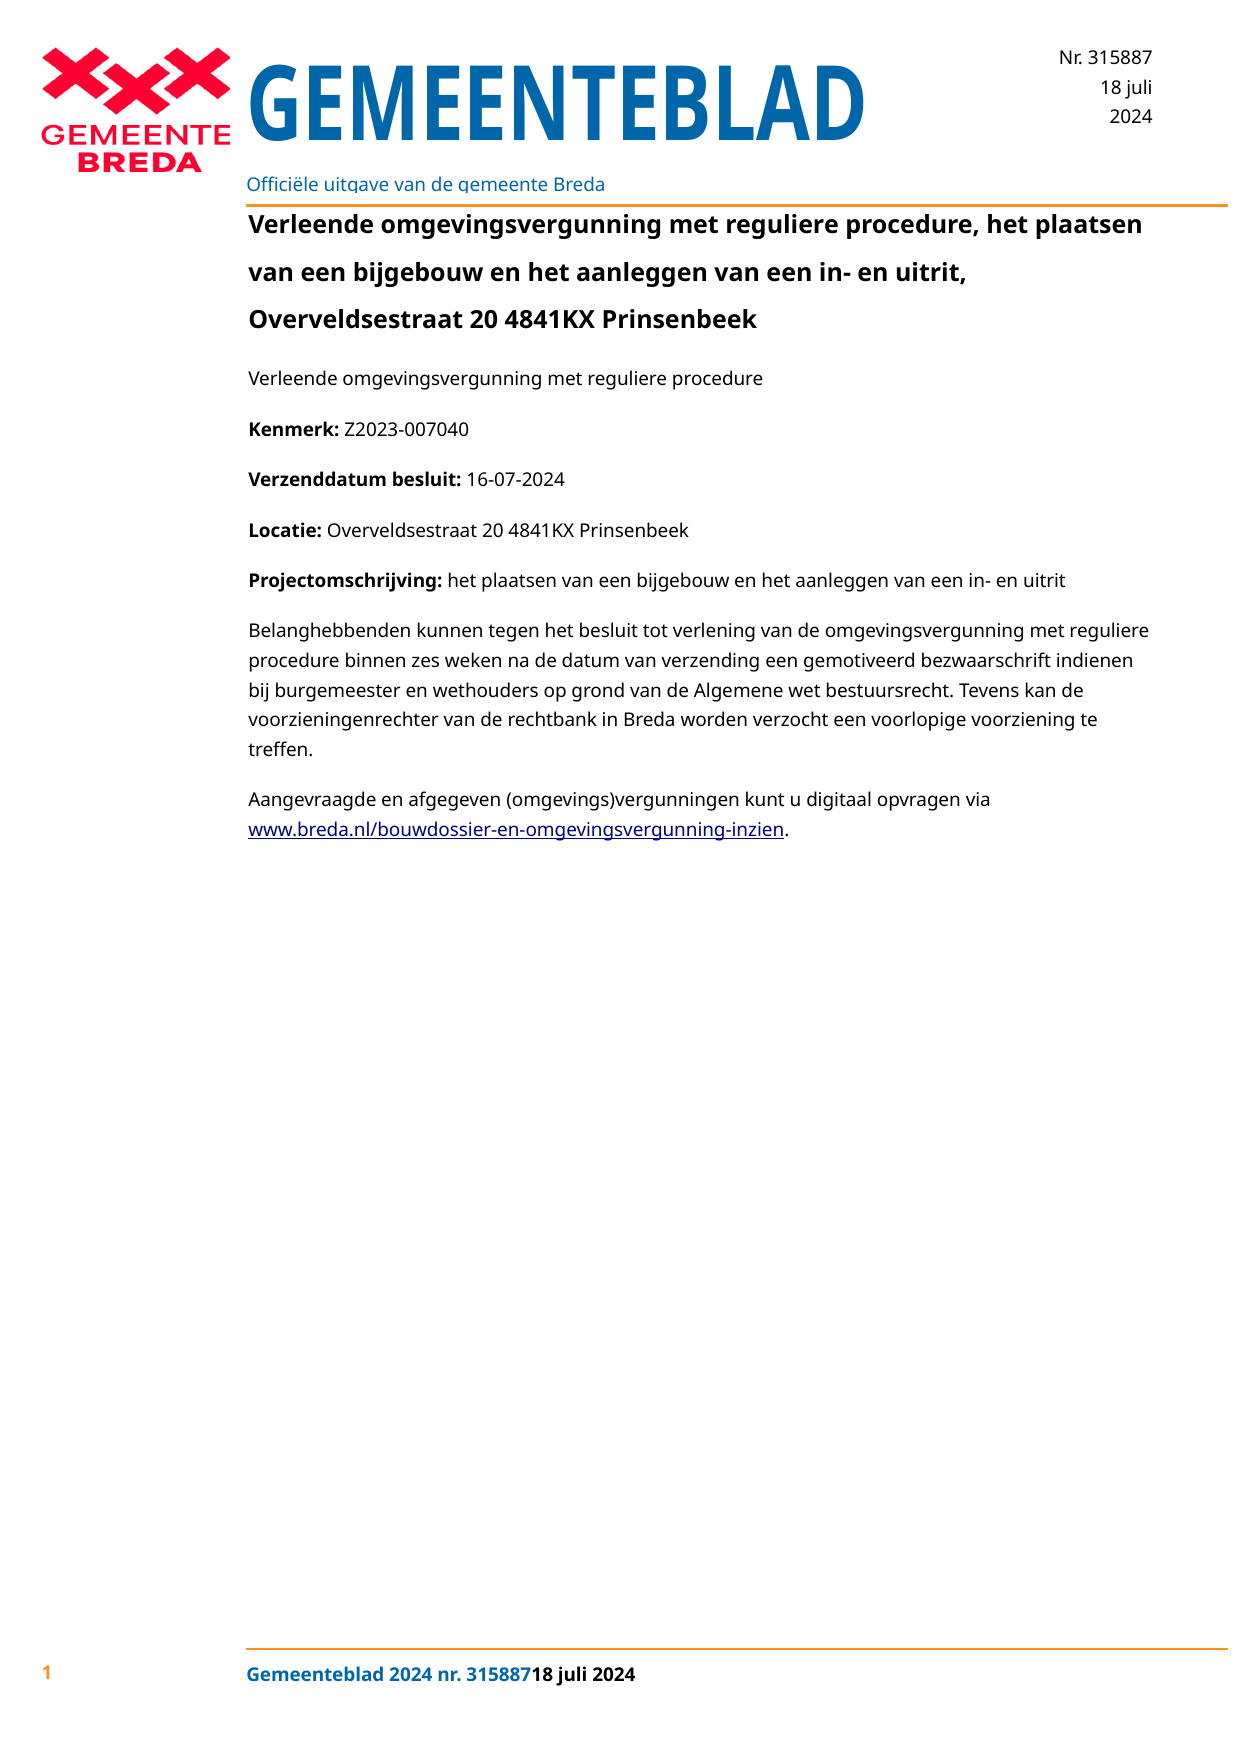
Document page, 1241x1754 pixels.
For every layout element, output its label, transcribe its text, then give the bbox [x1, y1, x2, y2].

text Verleende omgevingsvergunning met reguliere procedure, het plaatsen van een bijgebouw en het aanleggen van een in- en uitrit, Overveldsestraat 20 4841KX Prinsenbeek [248, 207, 1152, 336]
text Verzenddatum besluit: 16-07-2024 [248, 466, 1152, 492]
picture [41, 47, 231, 172]
text Aangevraagde en afgegeven (omgevings)vergunningen kunt u digitaal opvragen via www.breda.nl/bouwdossier-en-omgevingsvergunning-inzien. [248, 786, 1152, 842]
text Kenmerk: Z2023-007040 [248, 416, 1152, 442]
text Belanghebbenden kunnen tegen het besluit tot verlening van de omgevingsvergunning met reguliere procedure binnen zes weken na de datum van verzending een gemotiveerd bezwaarschrift indienen bij burgemeester en wethouders op grond van de Algemene wet bestuursrecht. Tevens kan de voorzieningenrechter van de rechtbank in Breda worden verzocht een voorlopige voorziening te treffen. [248, 618, 1152, 762]
text Projectomschrijving: het plaatsen van een bijgebouw en het aanleggen van een in- en uitrit [248, 567, 1152, 593]
text Verleende omgevingsvergunning met reguliere procedure [248, 366, 1152, 391]
text Locatie: Overveldsestraat 20 4841KX Prinsenbeek [248, 517, 1152, 542]
